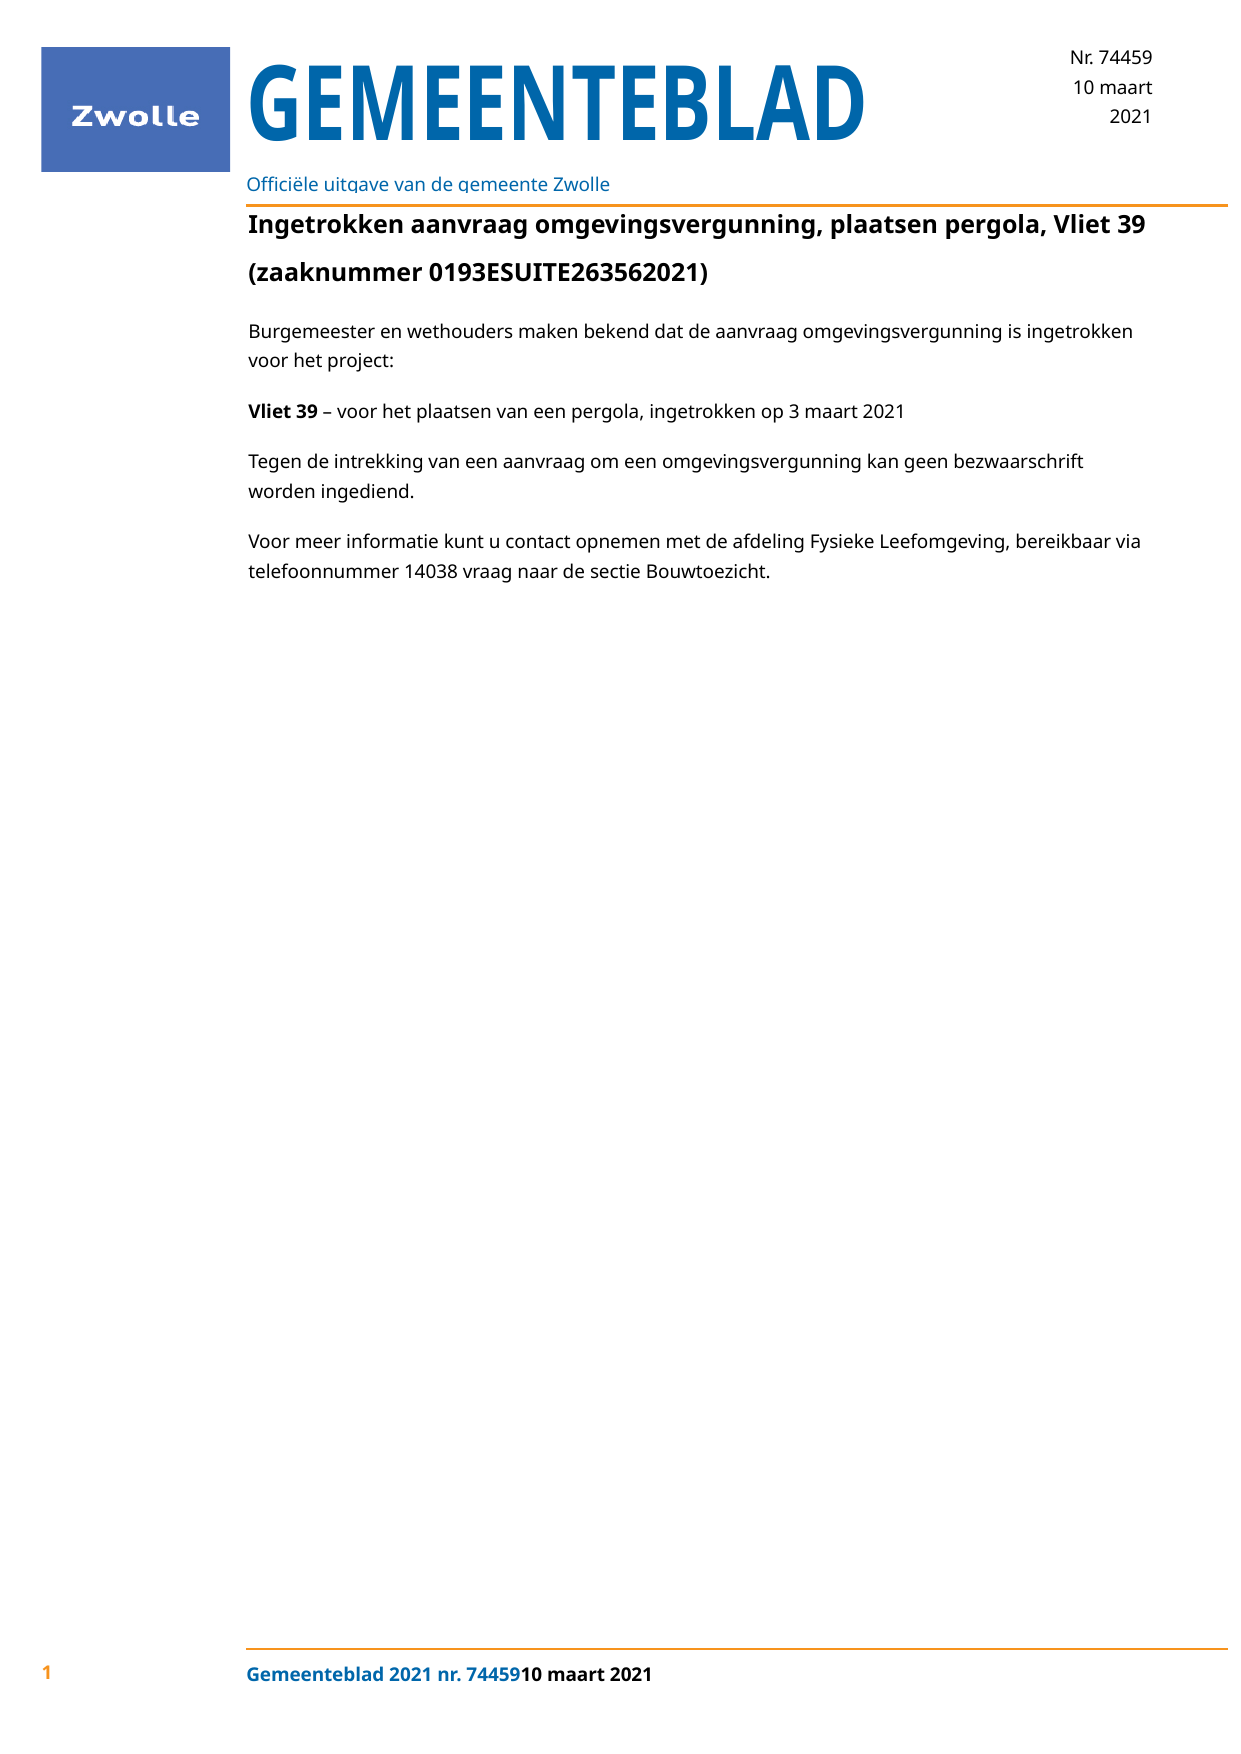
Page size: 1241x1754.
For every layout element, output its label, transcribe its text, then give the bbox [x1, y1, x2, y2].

text Burgemeester en wethouders maken bekend dat de aanvraag omgevingsvergunning is ingetrokken voor het project: [248, 318, 1152, 373]
text Vliet 39 – voor het plaatsen van een pergola, ingetrokken op 3 maart 2021 [248, 398, 1152, 424]
picture [41, 47, 231, 172]
text Tegen de intrekking van een aanvraag om een omgevingsvergunning kan geen bezwaarschrift worden ingediend. [248, 448, 1152, 504]
text Voor meer informatie kunt u contact opnemen met de afdeling Fysieke Leefomgeving, bereikbaar via telefoonnummer 14038 vraag naar de sectie Bouwtoezicht. [248, 528, 1152, 584]
text Ingetrokken aanvraag omgevingsvergunning, plaatsen pergola, Vliet 39 (zaaknummer 0193ESUITE263562021) [248, 207, 1152, 288]
